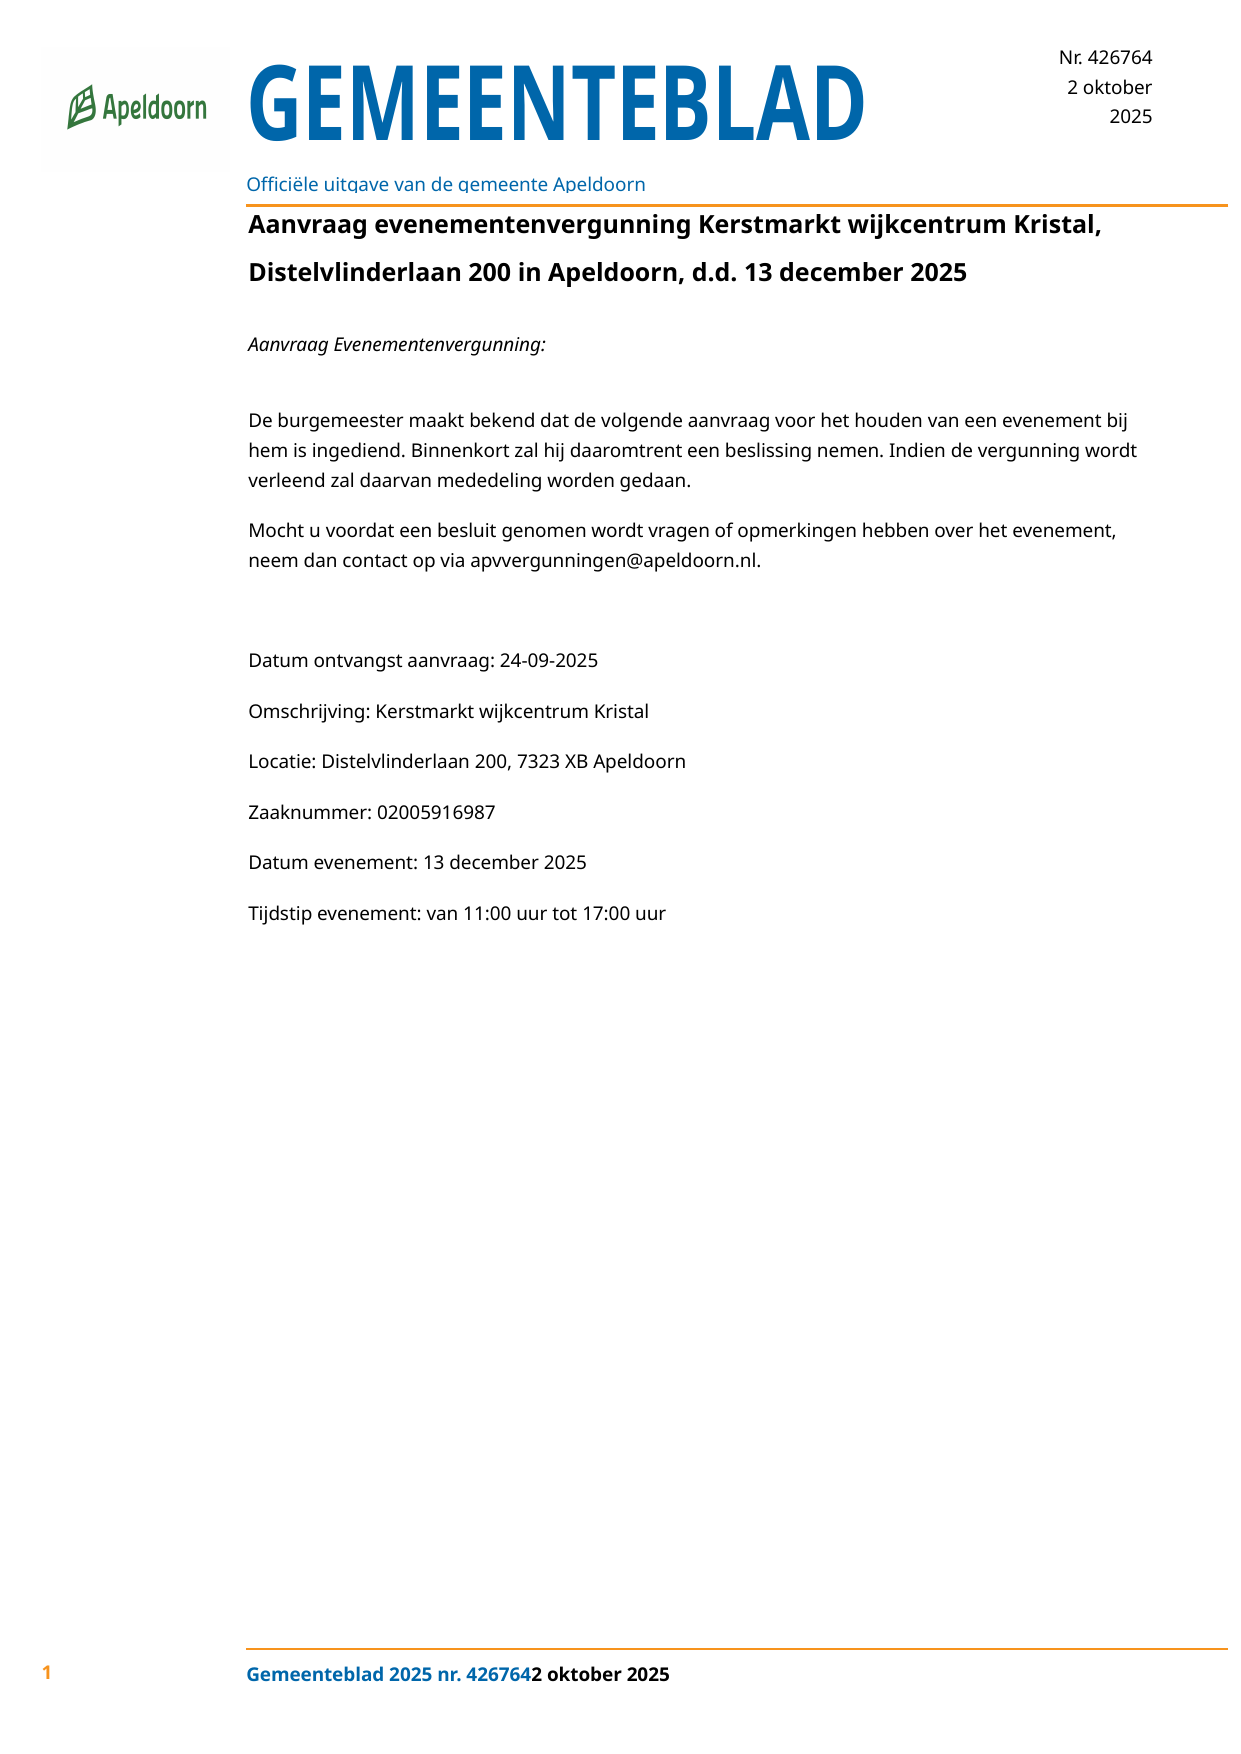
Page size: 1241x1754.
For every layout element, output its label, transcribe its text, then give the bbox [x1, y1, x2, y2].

text Aanvraag evenementenvergunning Kerstmarkt wijkcentrum Kristal, Distelvlinderlaan 200 in Apeldoorn, d.d. 13 december 2025 [248, 207, 1152, 288]
text Locatie: Distelvlinderlaan 200, 7323 XB Apeldoorn [248, 748, 1152, 774]
text Datum evenement: 13 december 2025 [248, 849, 1152, 875]
text Omschrijving: Kerstmarkt wijkcentrum Kristal [248, 698, 1152, 724]
text Aanvraag Evenementenvergunning: [248, 331, 1152, 357]
text Mocht u voordat een besluit genomen wordt vragen of opmerkingen hebben over het evenement, neem dan contact op via apvvergunningen@apeldoorn.nl. [248, 517, 1152, 572]
text Datum ontvangst aanvraag: 24-09-2025 [248, 648, 1152, 673]
picture [41, 47, 231, 172]
text De burgemeester maakt bekend dat de volgende aanvraag voor het houden van een evenement bij hem is ingediend. Binnenkort zal hij daaromtrent een beslissing nemen. Indien de vergunning wordt verleend zal daarvan mededeling worden gedaan. [248, 408, 1152, 492]
text Zaaknummer: 02005916987 [248, 799, 1152, 824]
text Tijdstip evenement: van 11:00 uur tot 17:00 uur [248, 900, 1152, 925]
